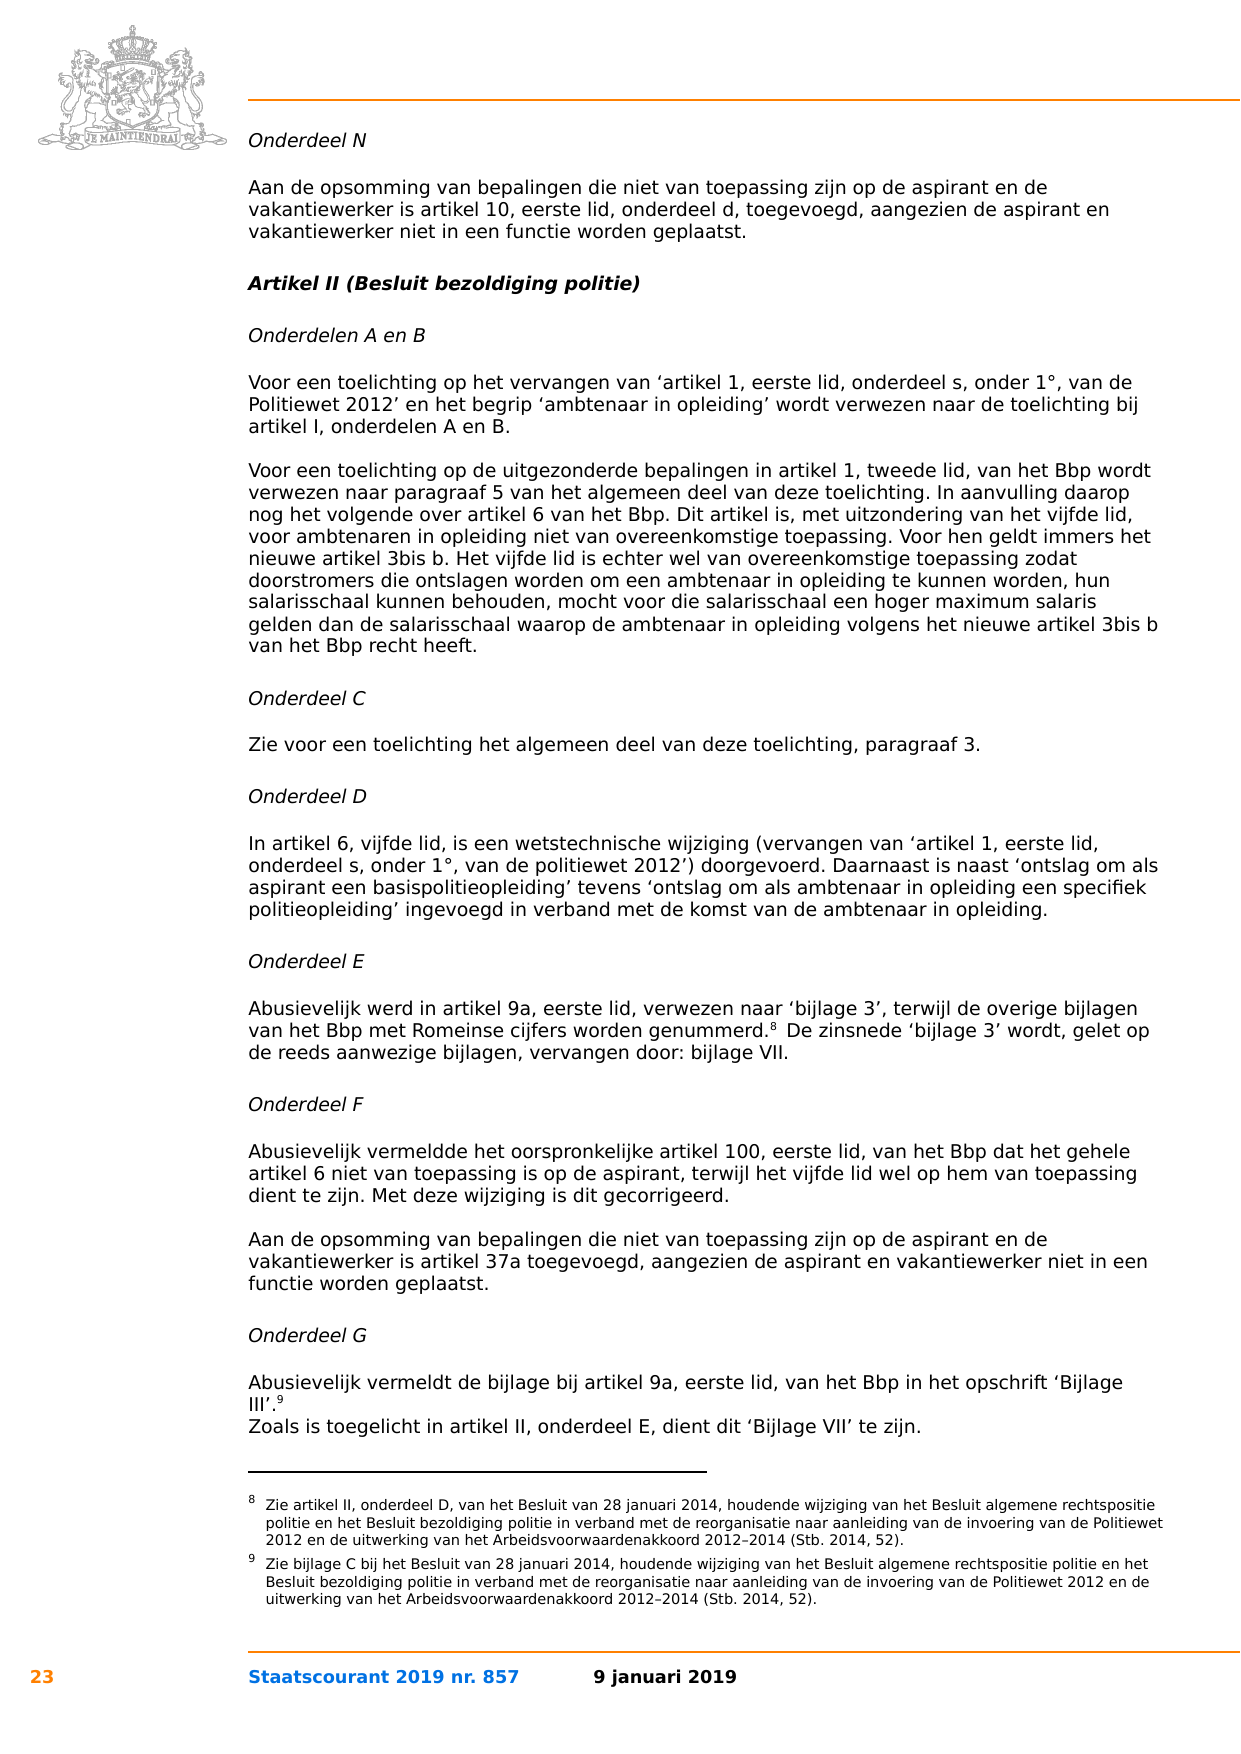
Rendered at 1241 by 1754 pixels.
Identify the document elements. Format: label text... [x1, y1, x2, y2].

subtitle Onderdelen A en B [248, 325, 1163, 347]
text Aan de opsomming van bepalingen die niet van toepassing zijn op de aspirant en de vakantiewerker is artikel 10, eerste lid, onderdeel d, toegevoegd, aangezien de aspirant en vakantiewerker niet in een functie worden geplaatst. [248, 177, 1163, 243]
text Aan de opsomming van bepalingen die niet van toepassing zijn op de aspirant en de vakantiewerker is artikel 37a toegevoegd, aangezien de aspirant en vakantiewerker niet in een functie worden geplaatst. [248, 1229, 1163, 1295]
text Zie artikel II, onderdeel D, van het Besluit van 28 januari 2014, houdende wijziging van het Besluit algemene rechtspositie politie en het Besluit bezoldiging politie in verband met de reorganisatie naar aanleiding van de invoering van de Politiewet 2012 en de uitwerking van het Arbeidsvoorwaardenakkoord 2012–2014 (Stb. 2014, 52). [248, 1493, 1163, 1549]
text Zoals is toegelicht in artikel II, onderdeel E, dient dit ‘Bijlage VII’ te zijn. [248, 1416, 1163, 1438]
subtitle Onderdeel G [248, 1325, 1163, 1347]
text Voor een toelichting op de uitgezonderde bepalingen in artikel 1, tweede lid, van het Bbp wordt verwezen naar paragraaf 5 van het algemeen deel van deze toelichting. In aanvulling daarop nog het volgende over artikel 6 van het Bbp. Dit artikel is, met uitzondering van het vijfde lid, voor ambtenaren in opleiding niet van overeenkomstige toepassing. Voor hen geldt immers het nieuwe artikel 3bis b. Het vijfde lid is echter wel van overeenkomstige toepassing zodat doorstromers die ontslagen worden om een ambtenaar in opleiding te kunnen worden, hun salarisschaal kunnen behouden, mocht voor die salarisschaal een hoger maximum salaris gelden dan de salarisschaal waarop de ambtenaar in opleiding volgens het nieuwe artikel 3bis b van het Bbp recht heeft. [248, 459, 1163, 657]
text Abusievelijk vermeldde het oorspronkelijke artikel 100, eerste lid, van het Bbp dat het gehele artikel 6 niet van toepassing is op de aspirant, terwijl het vijfde lid wel op hem van toepassing dient te zijn. Met deze wijziging is dit gecorrigeerd. [248, 1141, 1163, 1207]
text Abusievelijk werd in artikel 9a, eerste lid, verwezen naar ‘bijlage 3’, terwijl de overige bijlagen van het Bbp met Romeinse cijfers worden genummerd. De zinsnede ‘bijlage 3’ wordt, gelet op de reeds aanwezige bijlagen, vervangen door: bijlage VII. [248, 998, 1163, 1064]
subtitle Artikel II (Besluit bezoldiging politie) [248, 273, 1163, 295]
subtitle Onderdeel D [248, 786, 1163, 808]
subtitle Onderdeel C [248, 687, 1163, 709]
text In artikel 6, vijfde lid, is een wetstechnische wijziging (vervangen van ‘artikel 1, eerste lid, onderdeel s, onder 1°, van de politiewet 2012’) doorgevoerd. Daarnaast is naast ‘ontslag om als aspirant een basispolitieopleiding’ tevens ‘ontslag om als ambtenaar in opleiding een specifiek politieopleiding’ ingevoegd in verband met de komst van de ambtenaar in opleiding. [248, 833, 1163, 921]
text Voor een toelichting op het vervangen van ‘artikel 1, eerste lid, onderdeel s, onder 1°, van de Politiewet 2012’ en het begrip ‘ambtenaar in opleiding’ wordt verwezen naar de toelichting bij artikel I, onderdelen A en B. [248, 372, 1163, 438]
subtitle Onderdeel N [248, 130, 1163, 152]
text Zie voor een toelichting het algemeen deel van deze toelichting, paragraaf 3. [248, 734, 1163, 756]
text Zie bijlage C bij het Besluit van 28 januari 2014, houdende wijziging van het Besluit algemene rechtspositie politie en het Besluit bezoldiging politie in verband met de reorganisatie naar aanleiding van de invoering van de Politiewet 2012 en de uitwerking van het Arbeidsvoorwaardenakkoord 2012–2014 (Stb. 2014, 52). [248, 1552, 1163, 1608]
text Abusievelijk vermeldt de bijlage bij artikel 9a, eerste lid, van het Bbp in het opschrift ‘Bijlage III’. [248, 1372, 1163, 1416]
subtitle Onderdeel E [248, 951, 1163, 973]
subtitle Onderdeel F [248, 1094, 1163, 1116]
picture [38, 25, 227, 150]
